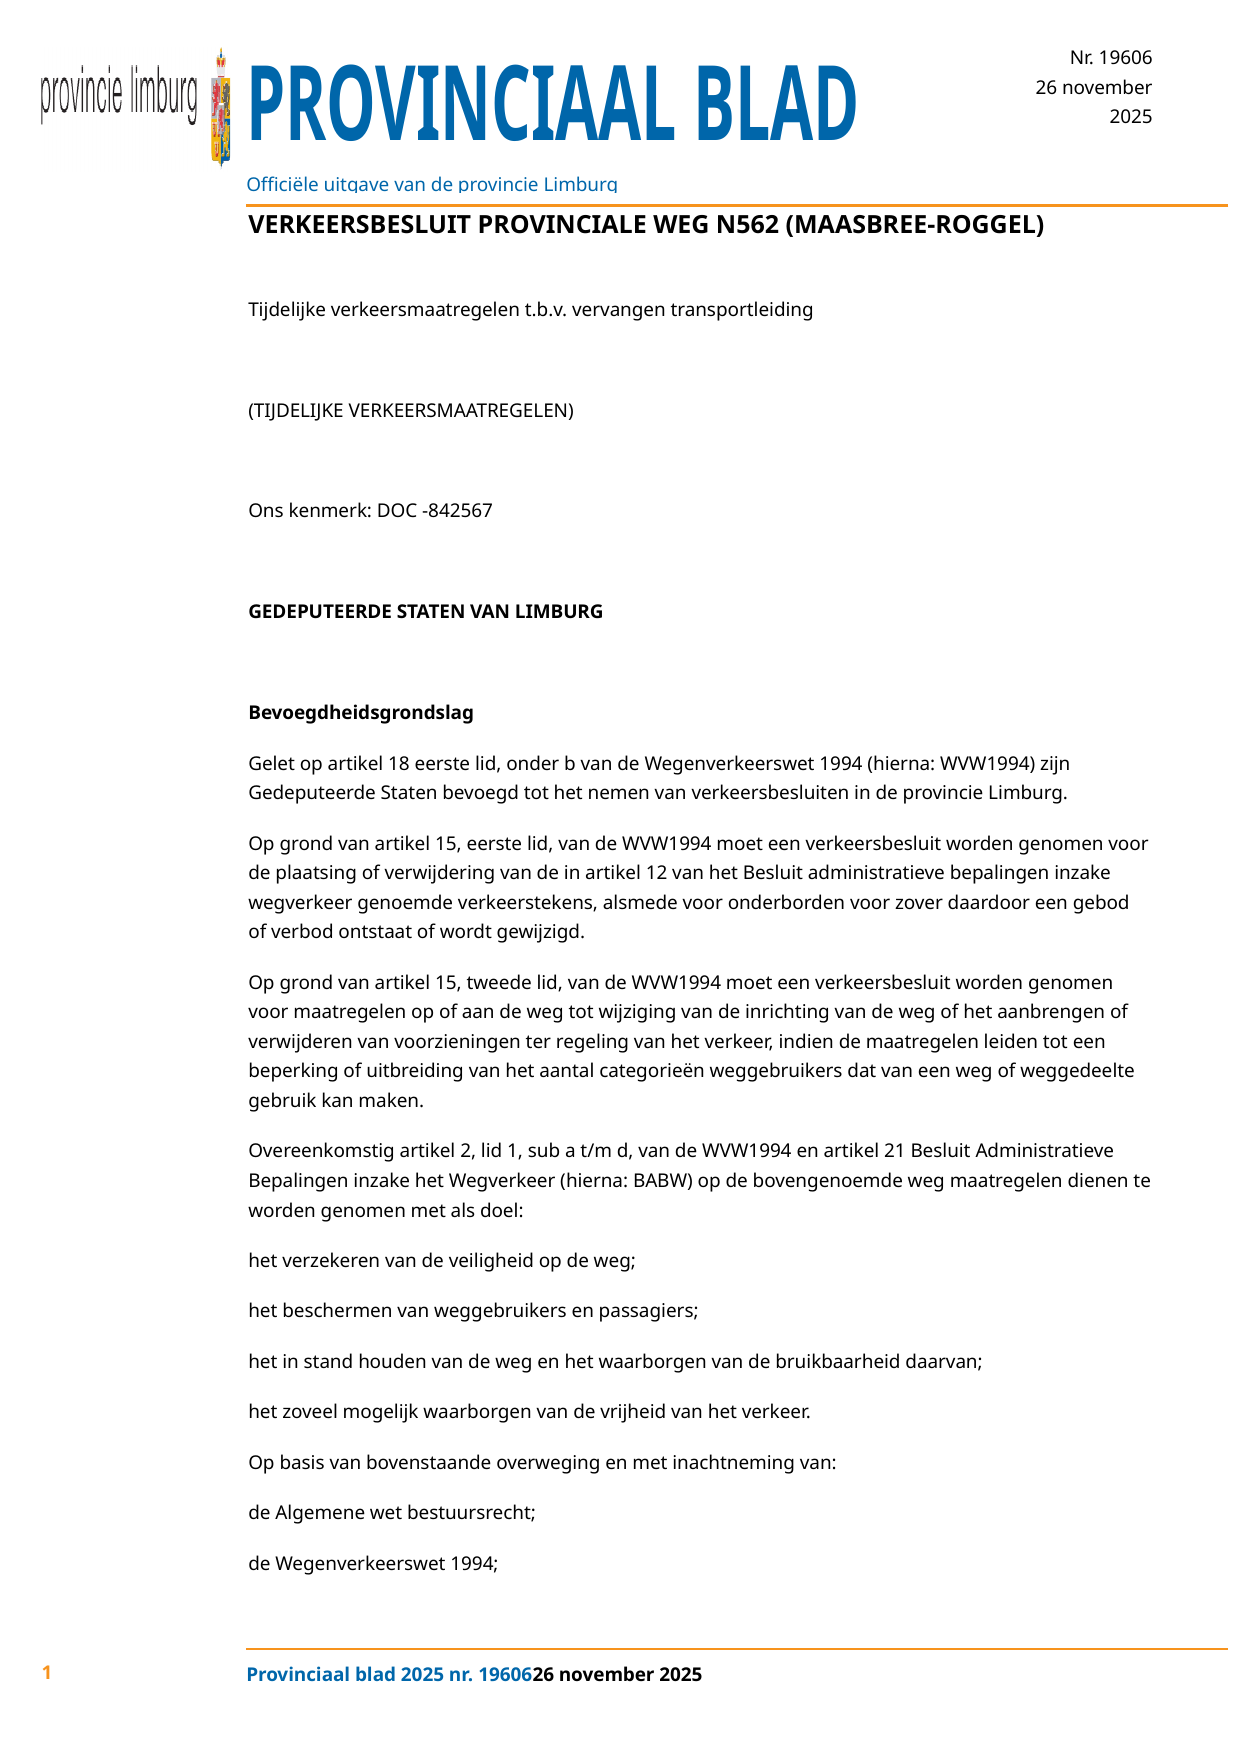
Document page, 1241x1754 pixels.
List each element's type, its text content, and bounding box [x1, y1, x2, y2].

text de Wegenverkeerswet 1994; [248, 1550, 1152, 1576]
text het verzekeren van de veiligheid op de weg; [248, 1247, 1152, 1273]
text GEDEPUTEERDE STATEN VAN LIMBURG [248, 598, 1152, 624]
text Op grond van artikel 15, tweede lid, van de WVW1994 moet een verkeersbesluit worden genomen voor maatregelen op of aan de weg tot wijziging van de inrichting van de weg of het aanbrengen of verwijderen van voorzieningen ter regeling van het verkeer, indien de maatregelen leiden tot een beperking of uitbreiding van het aantal categorieën weggebruikers dat van een weg of weggedeelte gebruik kan maken. [248, 969, 1152, 1113]
text Tijdelijke verkeersmaatregelen t.b.v. vervangen transportleiding [248, 296, 1152, 322]
text Ons kenmerk: DOC -842567 [248, 498, 1152, 523]
text Gelet op artikel 18 eerste lid, onder b van de Wegenverkeerswet 1994 (hierna: WVW1994) zijn Gedeputeerde Staten bevoegd tot het nemen van verkeersbesluiten in de provincie Limburg. [248, 750, 1152, 805]
text Overeenkomstig artikel 2, lid 1, sub a t/m d, van de WVW1994 en artikel 21 Besluit Administratieve Bepalingen inzake het Wegverkeer (hierna: BABW) op de bovengenoemde weg maatregelen dienen te worden genomen met als doel: [248, 1138, 1152, 1223]
text het beschermen van weggebruikers en passagiers; [248, 1298, 1152, 1323]
text het zoveel mogelijk waarborgen van de vrijheid van het verkeer. [248, 1398, 1152, 1424]
text VERKEERSBESLUIT PROVINCIALE WEG N562 (MAASBREE-ROGGEL) [248, 207, 1152, 241]
text de Algemene wet bestuursrecht; [248, 1499, 1152, 1525]
text Op grond van artikel 15, eerste lid, van de WVW1994 moet een verkeersbesluit worden genomen voor de plaatsing of verwijdering van de in artikel 12 van het Besluit administratieve bepalingen inzake wegverkeer genoemde verkeerstekens, alsmede voor onderborden voor zover daardoor een gebod of verbod ontstaat of wordt gewijzigd. [248, 830, 1152, 944]
text Bevoegdheidsgrondslag [248, 699, 1152, 725]
text (TIJDELIJKE VERKEERSMAATREGELEN) [248, 397, 1152, 423]
text Op basis van bovenstaande overweging en met inachtneming van: [248, 1449, 1152, 1475]
picture [41, 47, 231, 172]
text het in stand houden van de weg en het waarborgen van de bruikbaarheid daarvan; [248, 1348, 1152, 1374]
